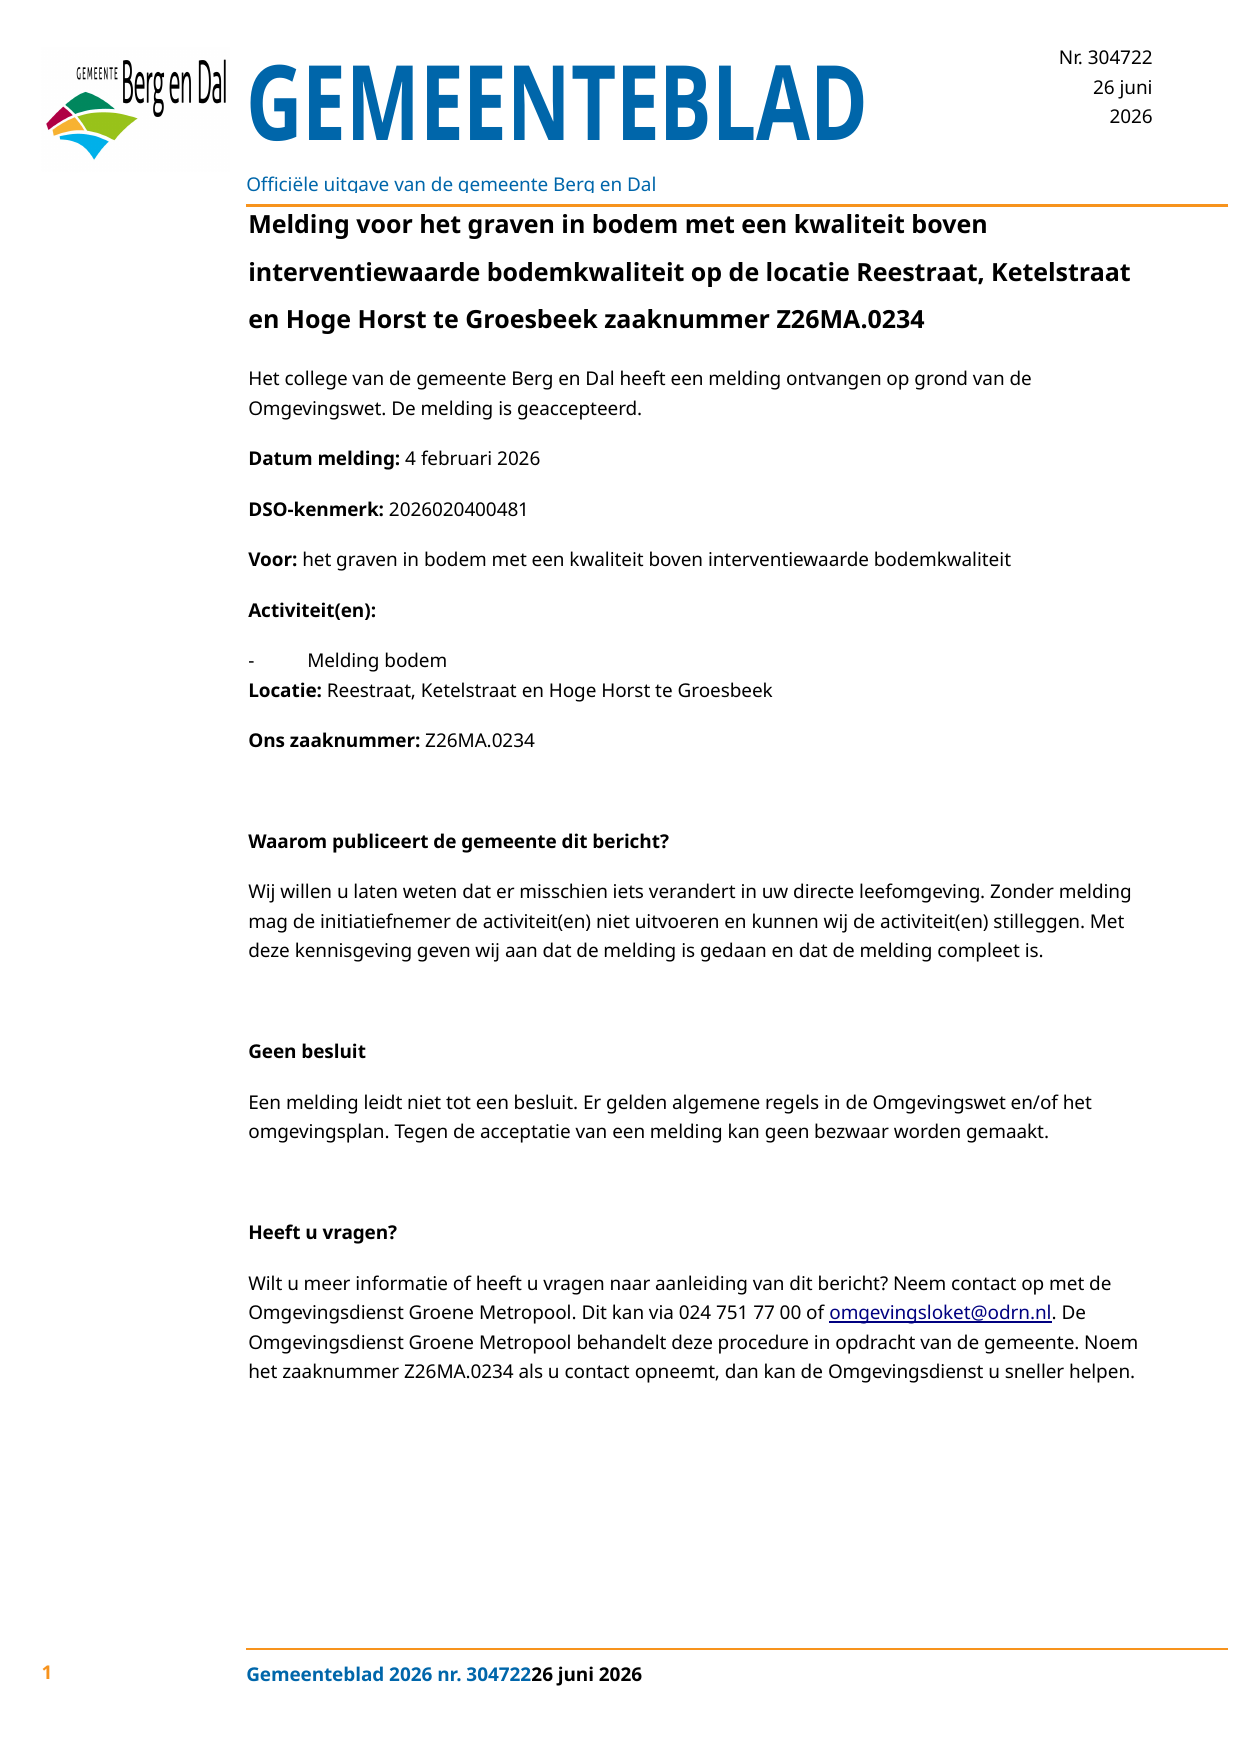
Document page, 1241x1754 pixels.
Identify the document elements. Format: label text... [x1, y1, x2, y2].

text Wilt u meer informatie of heeft u vragen naar aanleiding van dit bericht? Neem contact op met de Omgevingsdienst Groene Metropool. Dit kan via 024 751 77 00 of omgevingsloket@odrn.nl. De Omgevingsdienst Groene Metropool behandelt deze procedure in opdracht van de gemeente. Noem het zaaknummer Z26MA.0234 als u contact opneemt, dan kan de Omgevingsdienst u sneller helpen. [248, 1270, 1152, 1384]
text Heeft u vragen? [248, 1219, 1152, 1245]
list Melding bodem [248, 647, 1152, 673]
text Activiteit(en): [248, 597, 1152, 622]
text Locatie: Reestraat, Ketelstraat en Hoge Horst te Groesbeek [248, 677, 1152, 702]
text Waarom publiceert de gemeente dit bericht? [248, 828, 1152, 854]
text DSO-kenmerk: 2026020400481 [248, 496, 1152, 522]
picture [41, 47, 231, 172]
text Wij willen u laten weten dat er misschien iets verandert in uw directe leefomgeving. Zonder melding mag de initiatiefnemer de activiteit(en) niet uitvoeren en kunnen wij de activiteit(en) stilleggen. Met deze kennisgeving geven wij aan dat de melding is gedaan en dat de melding compleet is. [248, 878, 1152, 963]
text Een melding leidt niet tot een besluit. Er gelden algemene regels in de Omgevingswet en/of het omgevingsplan. Tegen de acceptatie van een melding kan geen bezwaar worden gemaakt. [248, 1089, 1152, 1144]
text Het college van de gemeente Berg en Dal heeft een melding ontvangen op grond van de Omgevingswet. De melding is geaccepteerd. [248, 366, 1152, 421]
text Voor: het graven in bodem met een kwaliteit boven interventiewaarde bodemkwaliteit [248, 546, 1152, 572]
text Datum melding: 4 februari 2026 [248, 446, 1152, 471]
text Ons zaaknummer: Z26MA.0234 [248, 727, 1152, 753]
text Geen besluit [248, 1038, 1152, 1064]
text Melding voor het graven in bodem met een kwaliteit boven interventiewaarde bodemkwaliteit op de locatie Reestraat, Ketelstraat en Hoge Horst te Groesbeek zaaknummer Z26MA.0234 [248, 207, 1152, 336]
